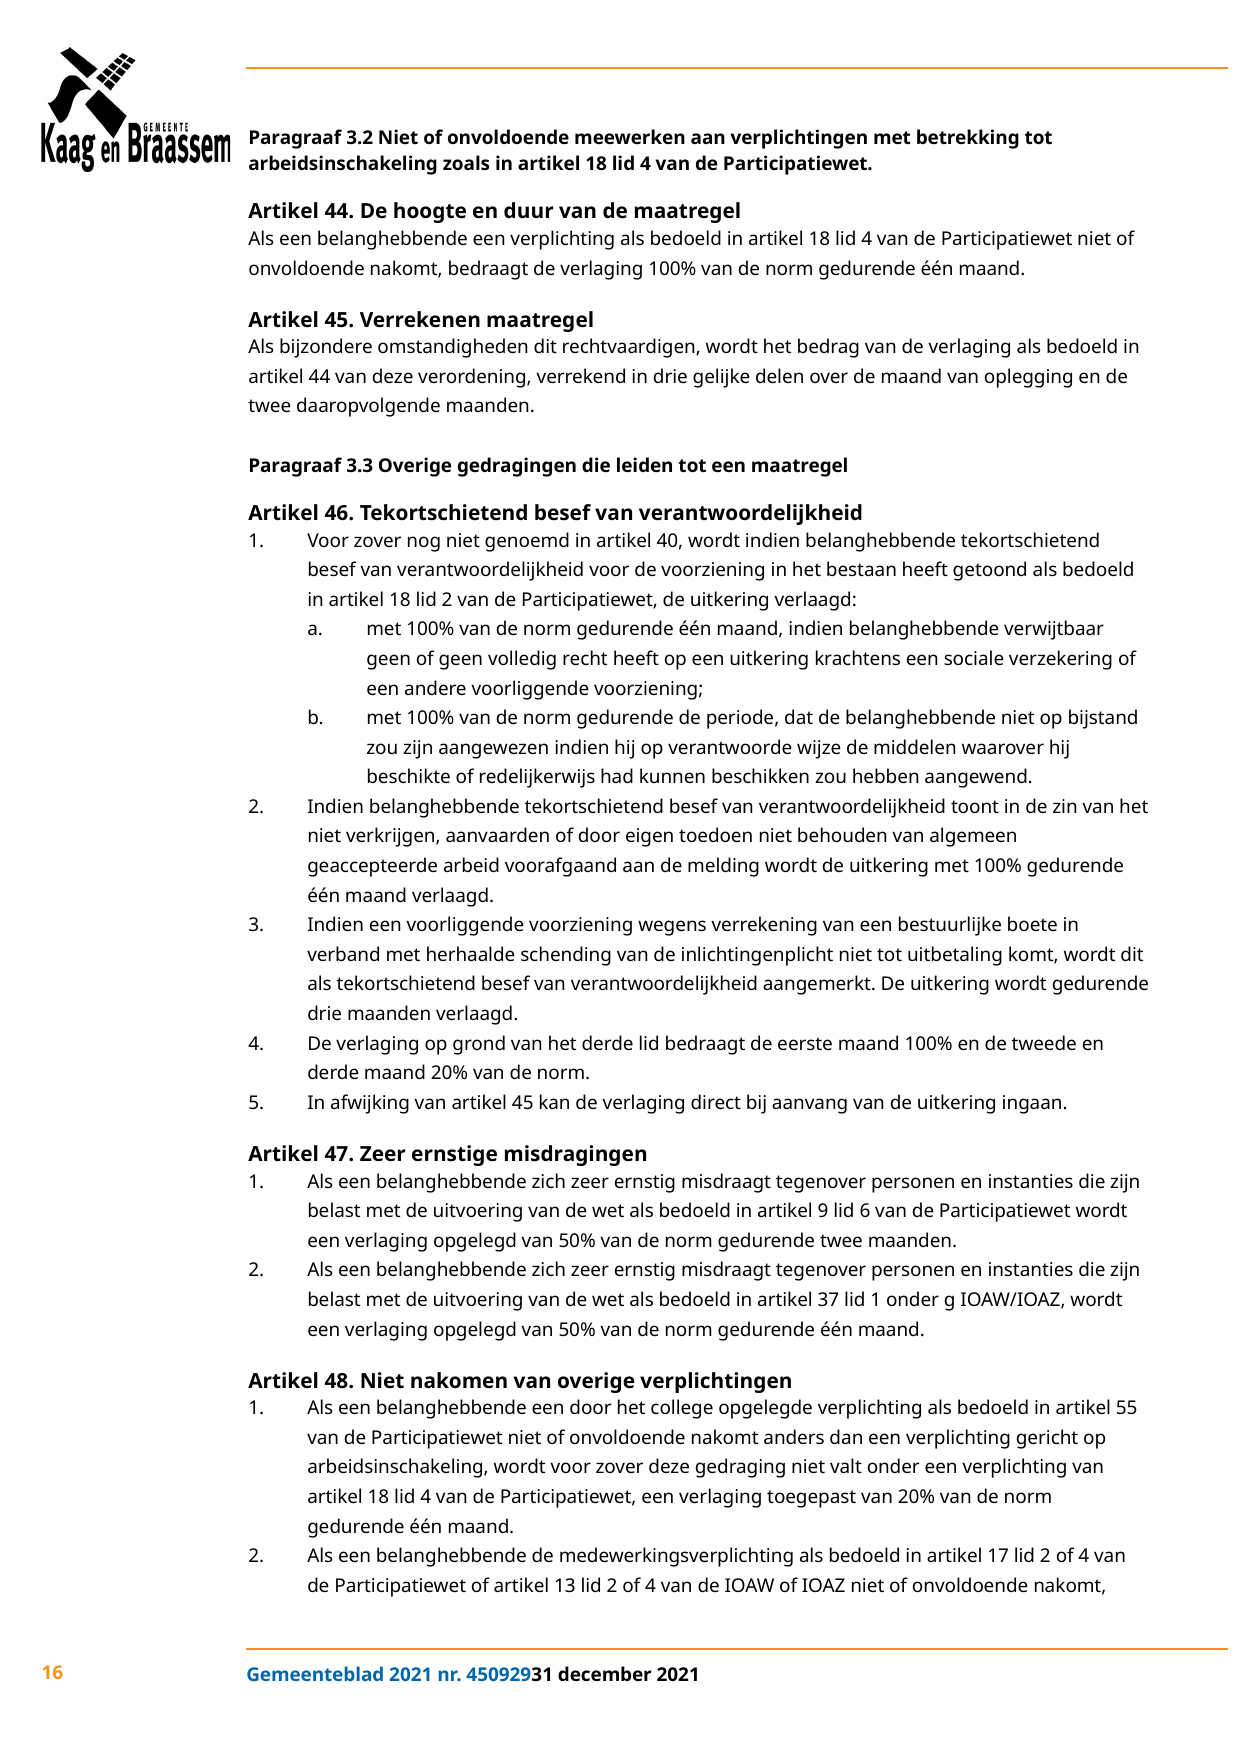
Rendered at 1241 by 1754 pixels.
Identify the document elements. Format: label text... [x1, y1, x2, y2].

text Artikel 48. Niet nakomen van overige verplichtingen [248, 1366, 1152, 1394]
text Artikel 44. De hoogte en duur van de maatregel [248, 197, 1152, 225]
list Als een belanghebbende de medewerkingsverplichting als bedoeld in artikel 17 lid 2 of 4 van de Participatiewet of artikel 13 lid 2 of 4 van de IOAW of IOAZ niet of onvoldoende nakomt, [248, 1542, 1152, 1598]
text Als een belanghebbende een verplichting als bedoeld in artikel 18 lid 4 van de Participatiewet niet of onvoldoende nakomt, bedraagt de verlaging 100% van de norm gedurende één maand. [248, 225, 1152, 280]
list Indien belanghebbende tekortschietend besef van verantwoordelijkheid toont in de zin van het niet verkrijgen, aanvaarden of door eigen toedoen niet behouden van algemeen geaccepteerde arbeid voorafgaand aan de melding wordt de uitkering met 100% gedurende één maand verlaagd. [248, 793, 1152, 908]
list In afwijking van artikel 45 kan de verlaging direct bij aanvang van de uitkering ingaan. [248, 1089, 1152, 1115]
text Artikel 47. Zeer ernstige misdragingen [248, 1139, 1152, 1168]
text Als bijzondere omstandigheden dit rechtvaardigen, wordt het bedrag van de verlaging als bedoeld in artikel 44 van deze verordening, verrekend in drie gelijke delen over de maand van oplegging en de twee daaropvolgende maanden. [248, 333, 1152, 418]
text Artikel 45. Verrekenen maatregel [248, 305, 1152, 333]
list De verlaging op grond van het derde lid bedraagt de eerste maand 100% en de tweede en derde maand 20% van de norm. [248, 1030, 1152, 1085]
list Indien een voorliggende voorziening wegens verrekening van een bestuurlijke boete in verband met herhaalde schending van de inlichtingenplicht niet tot uitbetaling komt, wordt dit als tekortschietend besef van verantwoordelijkheid aangemerkt. De uitkering wordt gedurende drie maanden verlaagd. [248, 911, 1152, 1026]
list Voor zover nog niet genoemd in artikel 40, wordt indien belanghebbende tekortschietend besef van verantwoordelijkheid voor de voorziening in het bestaan heeft getoond als bedoeld in artikel 18 lid 2 van de Participatiewet, de uitkering verlaagd: [248, 527, 1152, 612]
list met 100% van de norm gedurende de periode, dat de belanghebbende niet op bijstand zou zijn aangewezen indien hij op verantwoorde wijze de middelen waarover hij beschikte of redelijkerwijs had kunnen beschikken zou hebben aangewend. [307, 704, 1152, 789]
text Artikel 46. Tekortschietend besef van verantwoordelijkheid [248, 498, 1152, 527]
text Paragraaf 3.3 Overige gedragingen die leiden tot een maatregel [248, 452, 1152, 478]
text Paragraaf 3.2 Niet of onvoldoende meewerken aan verplichtingen met betrekking tot arbeidsinschakeling zoals in artikel 18 lid 4 van de Participatiewet. [248, 124, 1152, 176]
list Als een belanghebbende een door het college opgelegde verplichting als bedoeld in artikel 55 van de Participatiewet niet of onvoldoende nakomt anders dan een verplichting gericht op arbeidsinschakeling, wordt voor zover deze gedraging niet valt onder een verplichting van artikel 18 lid 4 van de Participatiewet, een verlaging toegepast van 20% van de norm gedurende één maand. [248, 1394, 1152, 1539]
list Als een belanghebbende zich zeer ernstig misdraagt tegenover personen en instanties die zijn belast met de uitvoering van de wet als bedoeld in artikel 9 lid 6 van de Participatiewet wordt een verlaging opgelegd van 50% van de norm gedurende twee maanden. [248, 1168, 1152, 1253]
picture [41, 47, 231, 172]
list met 100% van de norm gedurende één maand, indien belanghebbende verwijtbaar geen of geen volledig recht heeft op een uitkering krachtens een sociale verzekering of een andere voorliggende voorziening; [307, 616, 1152, 701]
list Als een belanghebbende zich zeer ernstig misdraagt tegenover personen en instanties die zijn belast met de uitvoering van de wet als bedoeld in artikel 37 lid 1 onder g IOAW/IOAZ, wordt een verlaging opgelegd van 50% van de norm gedurende één maand. [248, 1257, 1152, 1341]
